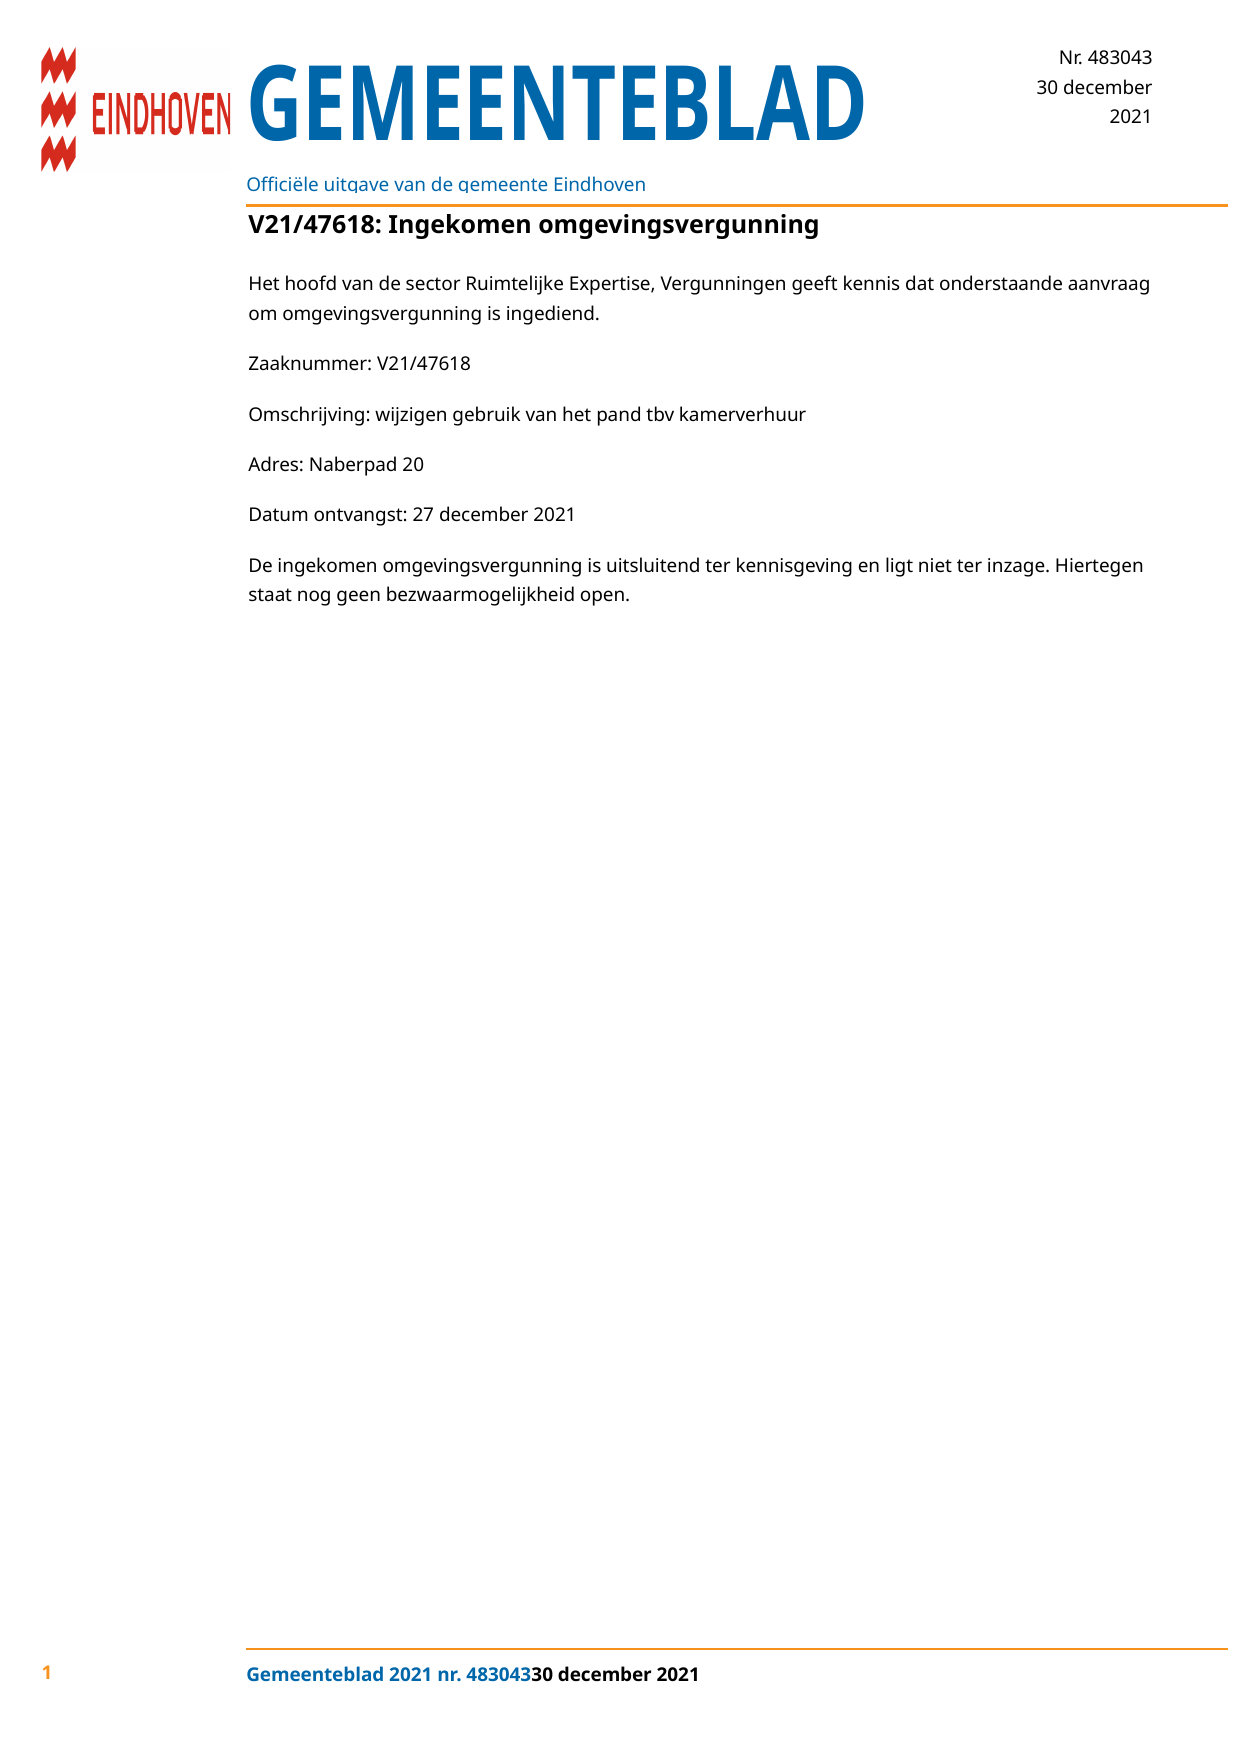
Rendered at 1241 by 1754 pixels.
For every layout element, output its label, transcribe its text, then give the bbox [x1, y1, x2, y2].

text Het hoofd van de sector Ruimtelijke Expertise, Vergunningen geeft kennis dat onderstaande aanvraag om omgevingsvergunning is ingediend. [248, 270, 1152, 326]
text Adres: Naberpad 20 [248, 451, 1152, 477]
text Zaaknummer: V21/47618 [248, 350, 1152, 376]
text De ingekomen omgevingsvergunning is uitsluitend ter kennisgeving en ligt niet ter inzage. Hiertegen staat nog geen bezwaarmogelijkheid open. [248, 552, 1152, 607]
text Omschrijving: wijzigen gebruik van het pand tbv kamerverhuur [248, 401, 1152, 426]
text V21/47618: Ingekomen omgevingsvergunning [248, 207, 1152, 241]
text Datum ontvangst: 27 december 2021 [248, 502, 1152, 527]
picture [41, 47, 231, 172]
